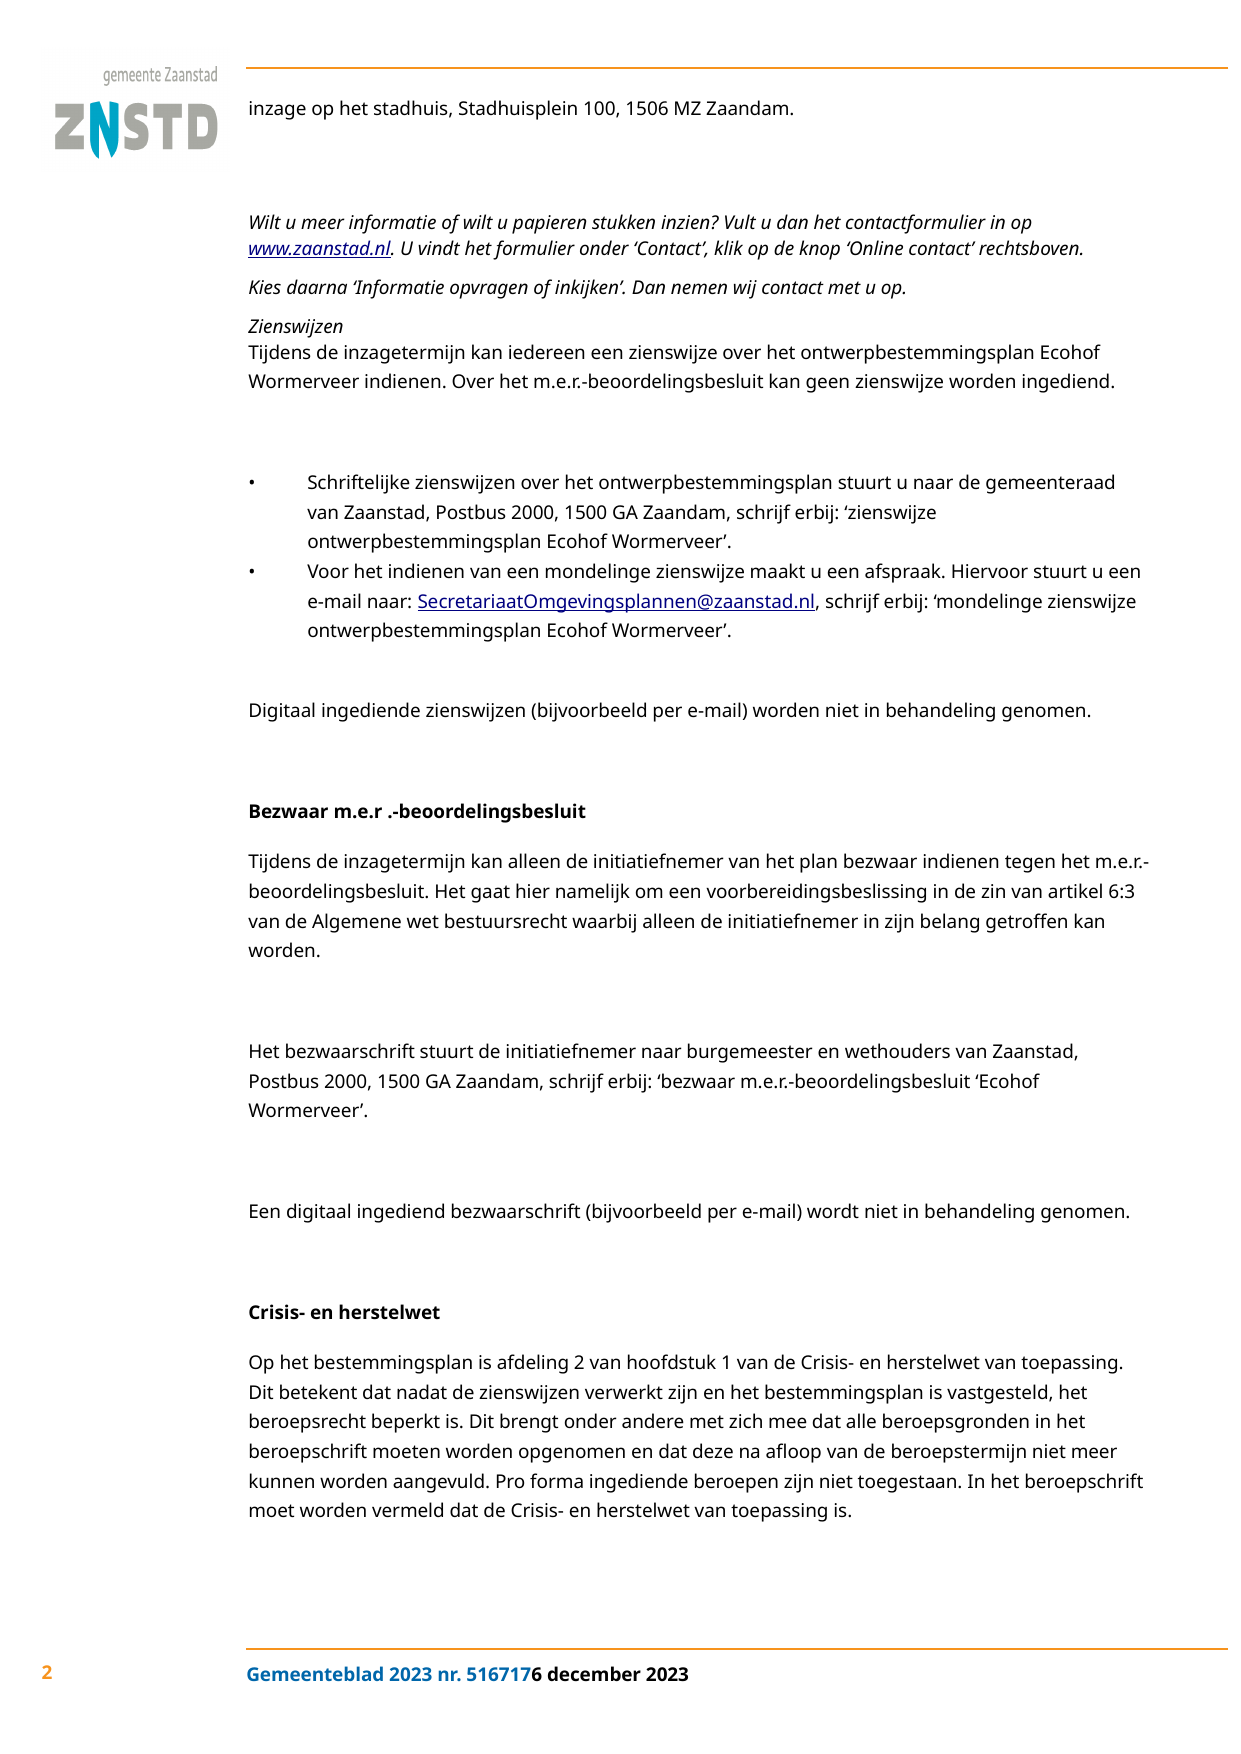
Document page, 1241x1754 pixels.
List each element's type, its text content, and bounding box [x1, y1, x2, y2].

text Wilt u meer informatie of wilt u papieren stukken inzien? Vult u dan het contactformulier in op www.zaanstad.nl. U vindt het formulier onder ‘Contact’, klik op de knop ‘Online contact’ rechtsboven. [248, 209, 1152, 261]
list Schriftelijke zienswijzen over het ontwerpbestemmingsplan stuurt u naar de gemeenteraad van Zaanstad, Postbus 2000, 1500 GA Zaandam, schrijf erbij: ‘zienswijze ontwerpbestemmingsplan Ecohof Wormerveer’. [248, 469, 1152, 554]
text Het bezwaarschrift stuurt de initiatiefnemer naar burgemeester en wethouders van Zaanstad, Postbus 2000, 1500 GA Zaandam, schrijf erbij: ‘bezwaar m.e.r.-beoordelingsbesluit ‘Ecohof Wormerveer’. [248, 1038, 1152, 1123]
picture [41, 47, 231, 172]
text Tijdens de inzagetermijn kan alleen de initiatiefnemer van het plan bezwaar indienen tegen het m.e.r.-beoordelingsbesluit. Het gaat hier namelijk om een voorbereidingsbeslissing in de zin van artikel 6:3 van de Algemene wet bestuursrecht waarbij alleen de initiatiefnemer in zijn belang getroffen kan worden. [248, 849, 1152, 963]
list Voor het indienen van een mondelinge zienswijze maakt u een afspraak. Hiervoor stuurt u een e-mail naar: SecretariaatOmgevingsplannen@zaanstad.nl, schrijf erbij: ‘mondelinge zienswijze ontwerpbestemmingsplan Ecohof Wormerveer’. [248, 558, 1152, 643]
text Digitaal ingediende zienswijzen (bijvoorbeeld per e-mail) worden niet in behandeling genomen. [248, 697, 1152, 723]
text inzage op het stadhuis, Stadhuisplein 100, 1506 MZ Zaandam. [248, 95, 1152, 121]
text Zienswijzen [248, 313, 1152, 339]
text Bezwaar m.e.r .-beoordelingsbesluit [248, 798, 1152, 824]
text Tijdens de inzagetermijn kan iedereen een zienswijze over het ontwerpbestemmingsplan Ecohof Wormerveer indienen. Over het m.e.r.-beoordelingsbesluit kan geen zienswijze worden ingediend. [248, 339, 1152, 394]
text Op het bestemmingsplan is afdeling 2 van hoofdstuk 1 van de Crisis- en herstelwet van toepassing. Dit betekent dat nadat de zienswijzen verwerkt zijn en het bestemmingsplan is vastgesteld, het beroepsrecht beperkt is. Dit brengt onder andere met zich mee dat alle beroepsgronden in het beroepschrift moeten worden opgenomen en dat deze na afloop van de beroepstermijn niet meer kunnen worden aangevuld. Pro forma ingediende beroepen zijn niet toegestaan. In het beroepschrift moet worden vermeld dat de Crisis- en herstelwet van toepassing is. [248, 1349, 1152, 1523]
text Crisis- en herstelwet [248, 1299, 1152, 1325]
text Een digitaal ingediend bezwaarschrift (bijvoorbeeld per e-mail) wordt niet in behandeling genomen. [248, 1198, 1152, 1224]
text Kies daarna ‘Informatie opvragen of inkijken’. Dan nemen wij contact met u op. [248, 274, 1152, 300]
